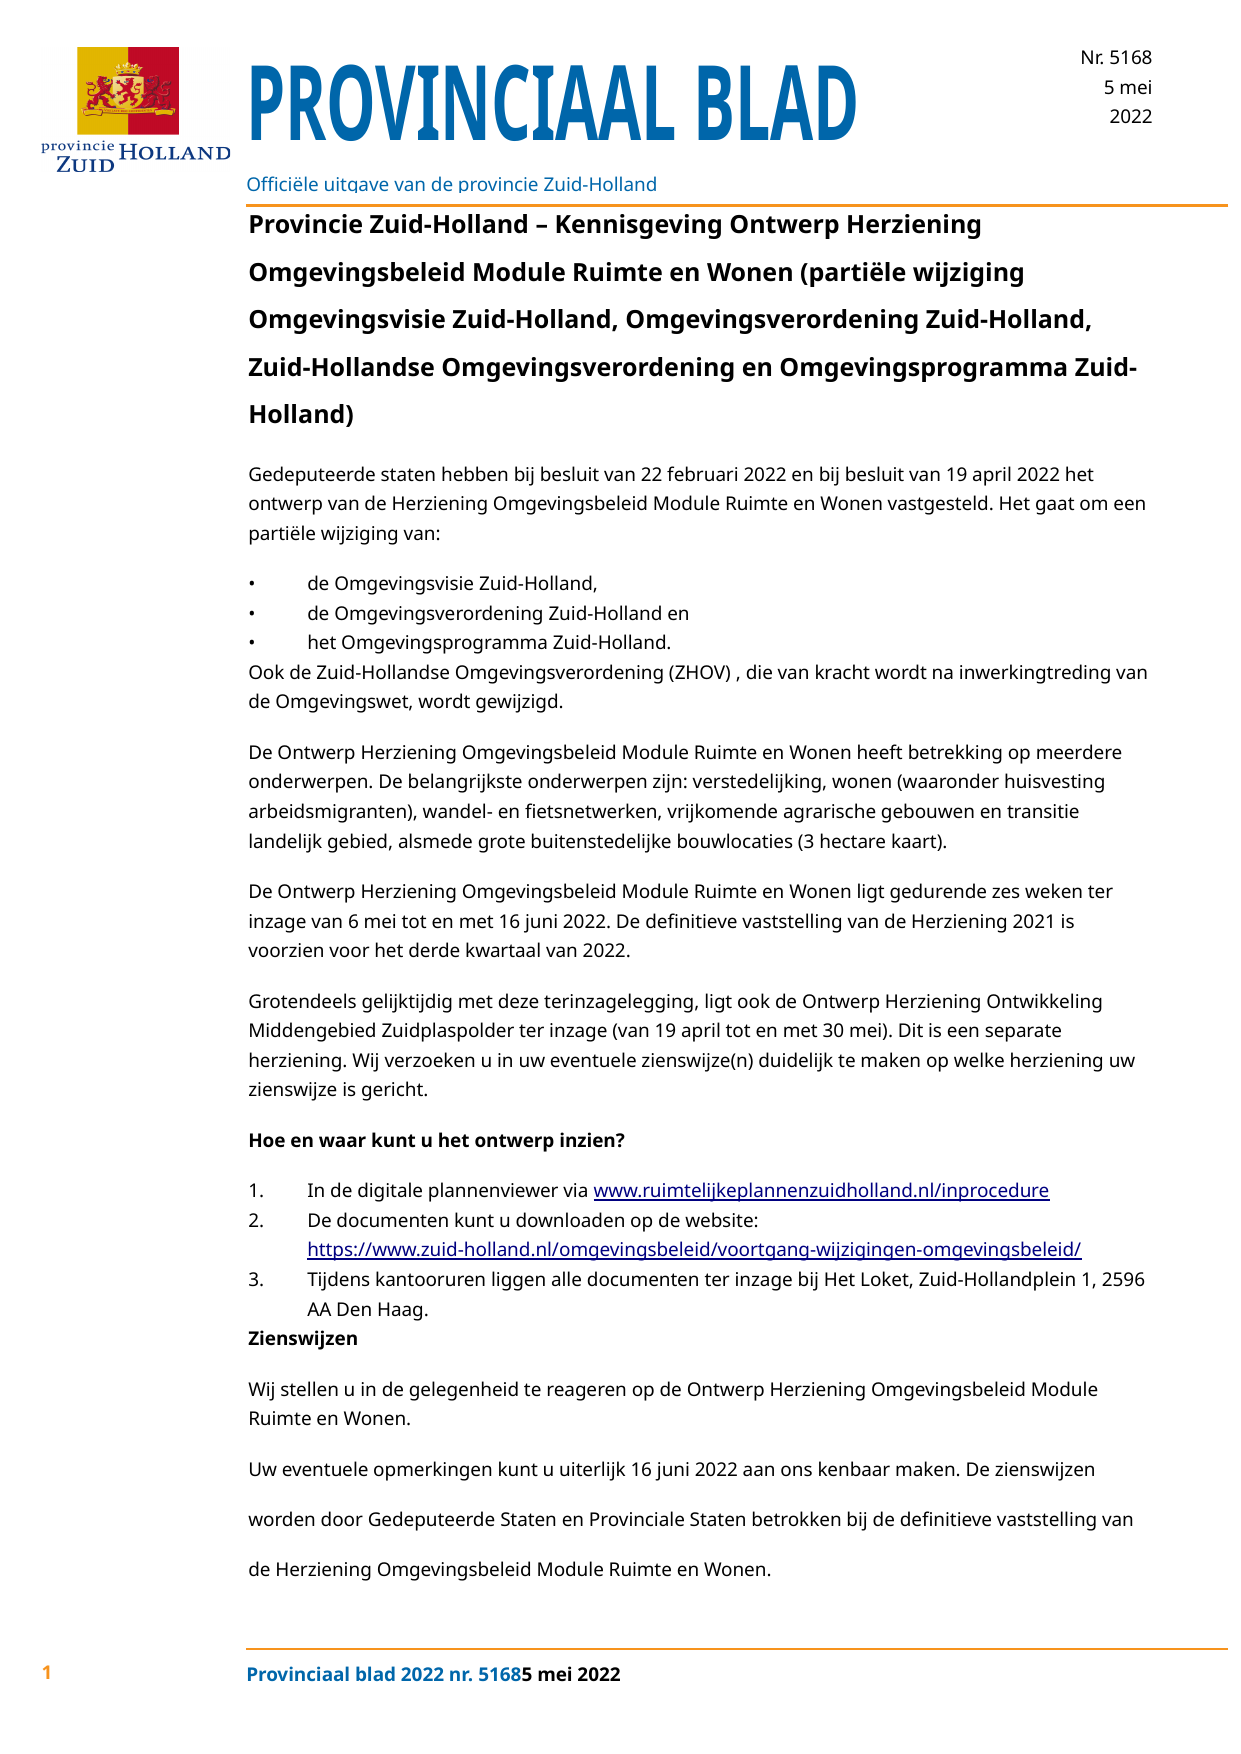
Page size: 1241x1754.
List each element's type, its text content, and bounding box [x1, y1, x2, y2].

text Hoe en waar kunt u het ontwerp inzien? [248, 1127, 1152, 1153]
text de Herziening Omgevingsbeleid Module Ruimte en Wonen. [248, 1557, 1152, 1582]
list de Omgevingsverordening Zuid-Holland en [248, 600, 1152, 626]
text De Ontwerp Herziening Omgevingsbeleid Module Ruimte en Wonen ligt gedurende zes weken ter inzage van 6 mei tot en met 16 juni 2022. De definitieve vaststelling van de Herziening 2021 is voorzien voor het derde kwartaal van 2022. [248, 878, 1152, 963]
picture [41, 47, 231, 172]
list de Omgevingsvisie Zuid-Holland, [248, 570, 1152, 596]
text Zienswijzen [248, 1325, 1152, 1351]
text Provincie Zuid-Holland – Kennisgeving Ontwerp Herziening Omgevingsbeleid Module Ruimte en Wonen (partiële wijziging Omgevingsvisie Zuid-Holland, Omgevingsverordening Zuid-Holland, Zuid-Hollandse Omgevingsverordening en Omgevingsprogramma Zuid-Holland) [248, 207, 1152, 431]
list De documenten kunt u downloaden op de website: https://www.zuid-holland.nl/omgevingsbeleid/voortgang-wijzigingen-omgevingsbeleid/ [248, 1207, 1152, 1262]
list Tijdens kantooruren liggen alle documenten ter inzage bij Het Loket, Zuid-Hollandplein 1, 2596 AA Den Haag. [248, 1266, 1152, 1321]
text worden door Gedeputeerde Staten en Provinciale Staten betrokken bij de definitieve vaststelling van [248, 1506, 1152, 1532]
text Ook de Zuid-Hollandse Omgevingsverordening (ZHOV) , die van kracht wordt na inwerkingtreding van de Omgevingswet, wordt gewijzigd. [248, 659, 1152, 714]
text De Ontwerp Herziening Omgevingsbeleid Module Ruimte en Wonen heeft betrekking op meerdere onderwerpen. De belangrijkste onderwerpen zijn: verstedelijking, wonen (waaronder huisvesting arbeidsmigranten), wandel- en fietsnetwerken, vrijkomende agrarische gebouwen en transitie landelijk gebied, alsmede grote buitenstedelijke bouwlocaties (3 hectare kaart). [248, 739, 1152, 853]
list het Omgevingsprogramma Zuid-Holland. [248, 629, 1152, 655]
list In de digitale plannenviewer via www.ruimtelijkeplannenzuidholland.nl/inprocedure [248, 1177, 1152, 1203]
text Grotendeels gelijktijdig met deze terinzagelegging, ligt ook de Ontwerp Herziening Ontwikkeling Middengebied Zuidplaspolder ter inzage (van 19 april tot en met 30 mei). Dit is een separate herziening. Wij verzoeken u in uw eventuele zienswijze(n) duidelijk te maken op welke herziening uw zienswijze is gericht. [248, 988, 1152, 1102]
text Gedeputeerde staten hebben bij besluit van 22 februari 2022 en bij besluit van 19 april 2022 het ontwerp van de Herziening Omgevingsbeleid Module Ruimte en Wonen vastgesteld. Het gaat om een partiële wijziging van: [248, 461, 1152, 546]
text Uw eventuele opmerkingen kunt u uiterlijk 16 juni 2022 aan ons kenbaar maken. De zienswijzen [248, 1456, 1152, 1481]
text Wij stellen u in de gelegenheid te reageren op de Ontwerp Herziening Omgevingsbeleid Module Ruimte en Wonen. [248, 1376, 1152, 1431]
